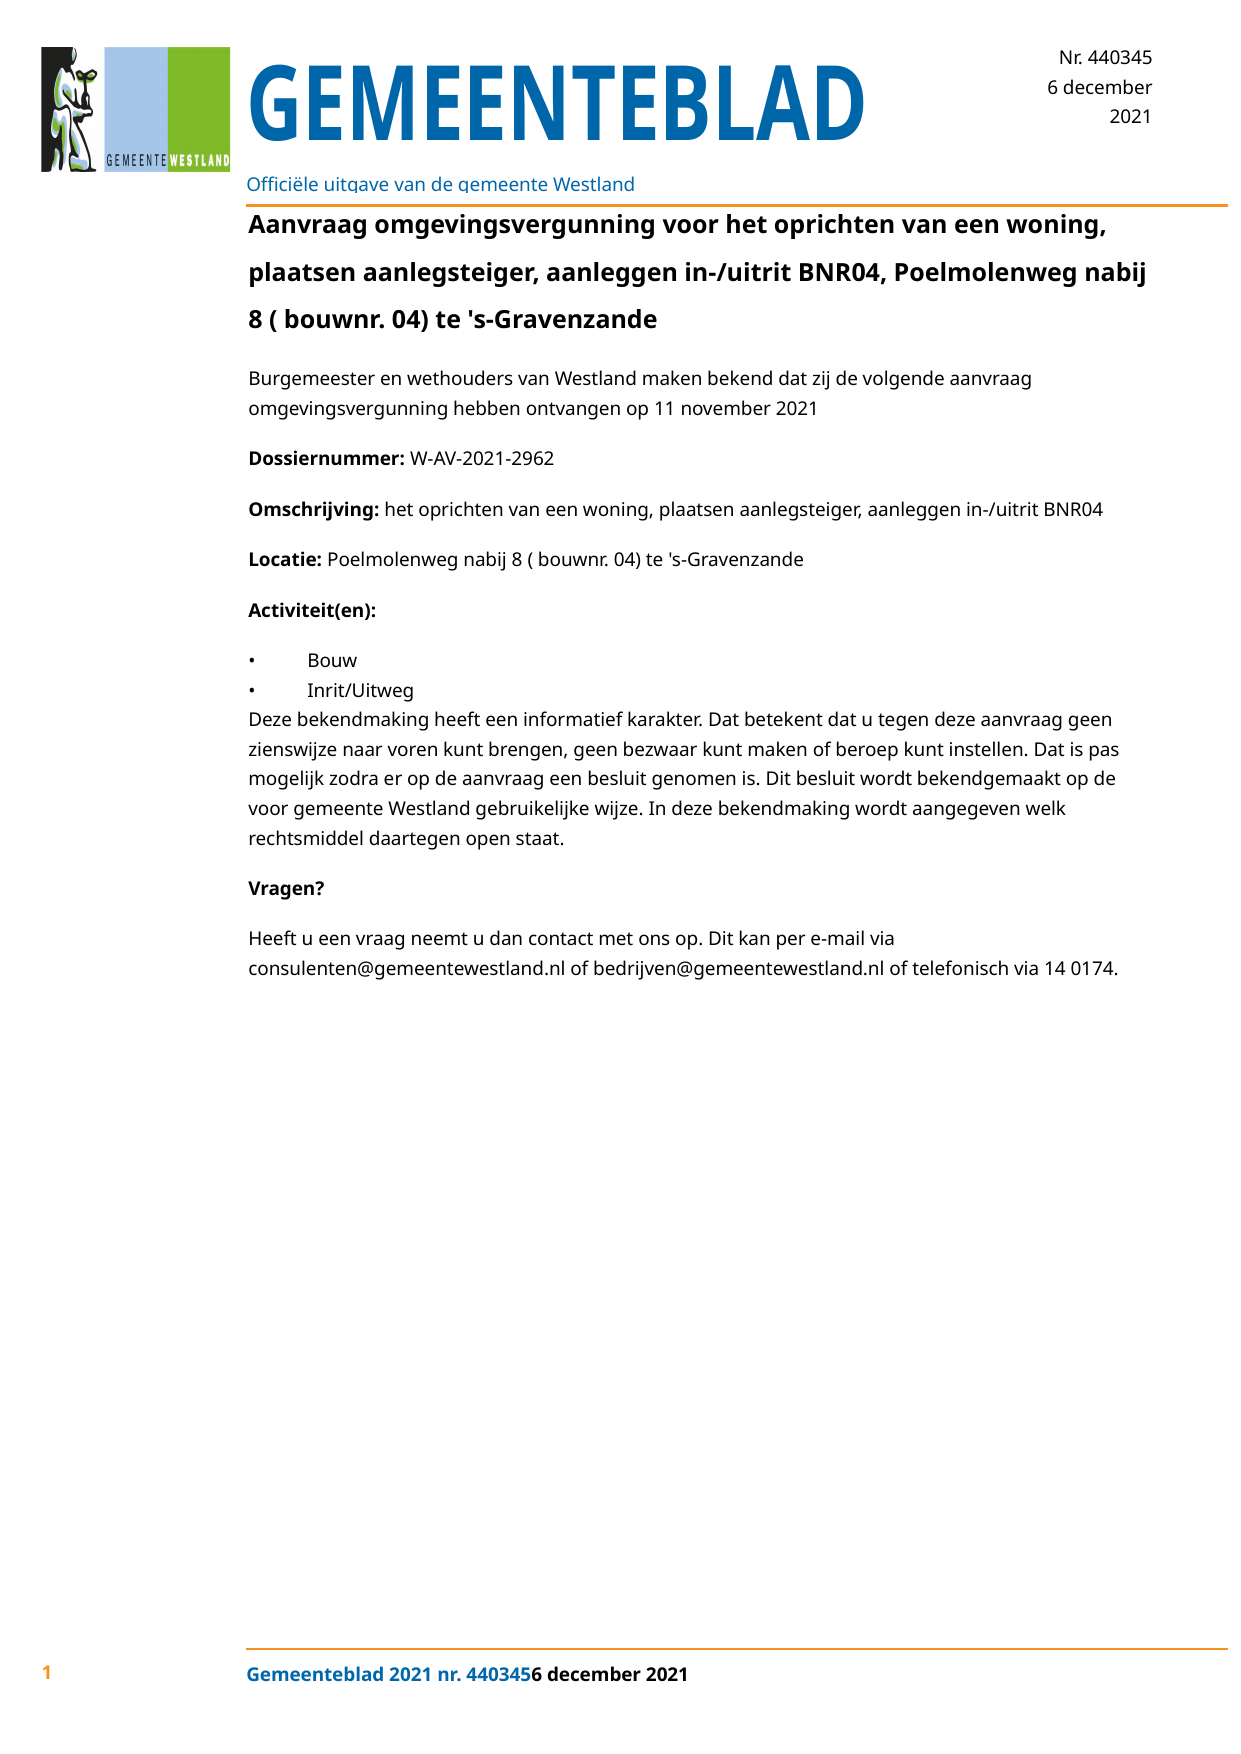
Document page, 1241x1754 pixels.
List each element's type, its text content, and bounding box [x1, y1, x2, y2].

text Omschrijving: het oprichten van een woning, plaatsen aanlegsteiger, aanleggen in-/uitrit BNR04 [248, 496, 1152, 522]
text Deze bekendmaking heeft een informatief karakter. Dat betekent dat u tegen deze aanvraag geen zienswijze naar voren kunt brengen, geen bezwaar kunt maken of beroep kunt instellen. Dat is pas mogelijk zodra er op de aanvraag een besluit genomen is. Dit besluit wordt bekendgemaakt op de voor gemeente Westland gebruikelijke wijze. In deze bekendmaking wordt aangegeven welk rechtsmiddel daartegen open staat. [248, 706, 1152, 850]
text Burgemeester en wethouders van Westland maken bekend dat zij de volgende aanvraag omgevingsvergunning hebben ontvangen op 11 november 2021 [248, 366, 1152, 421]
text Dossiernummer: W-AV-2021-2962 [248, 446, 1152, 471]
text Locatie: Poelmolenweg nabij 8 ( bouwnr. 04) te 's-Gravenzande [248, 546, 1152, 572]
text Heeft u een vraag neemt u dan contact met ons op. Dit kan per e-mail via consulenten@gemeentewestland.nl of bedrijven@gemeentewestland.nl of telefonisch via 14 0174. [248, 926, 1152, 981]
text Activiteit(en): [248, 597, 1152, 622]
list Bouw [248, 647, 1152, 673]
text Vragen? [248, 875, 1152, 901]
text Aanvraag omgevingsvergunning voor het oprichten van een woning, plaatsen aanlegsteiger, aanleggen in-/uitrit BNR04, Poelmolenweg nabij 8 ( bouwnr. 04) te 's-Gravenzande [248, 207, 1152, 336]
list Inrit/Uitweg [248, 677, 1152, 702]
picture [41, 47, 231, 172]
